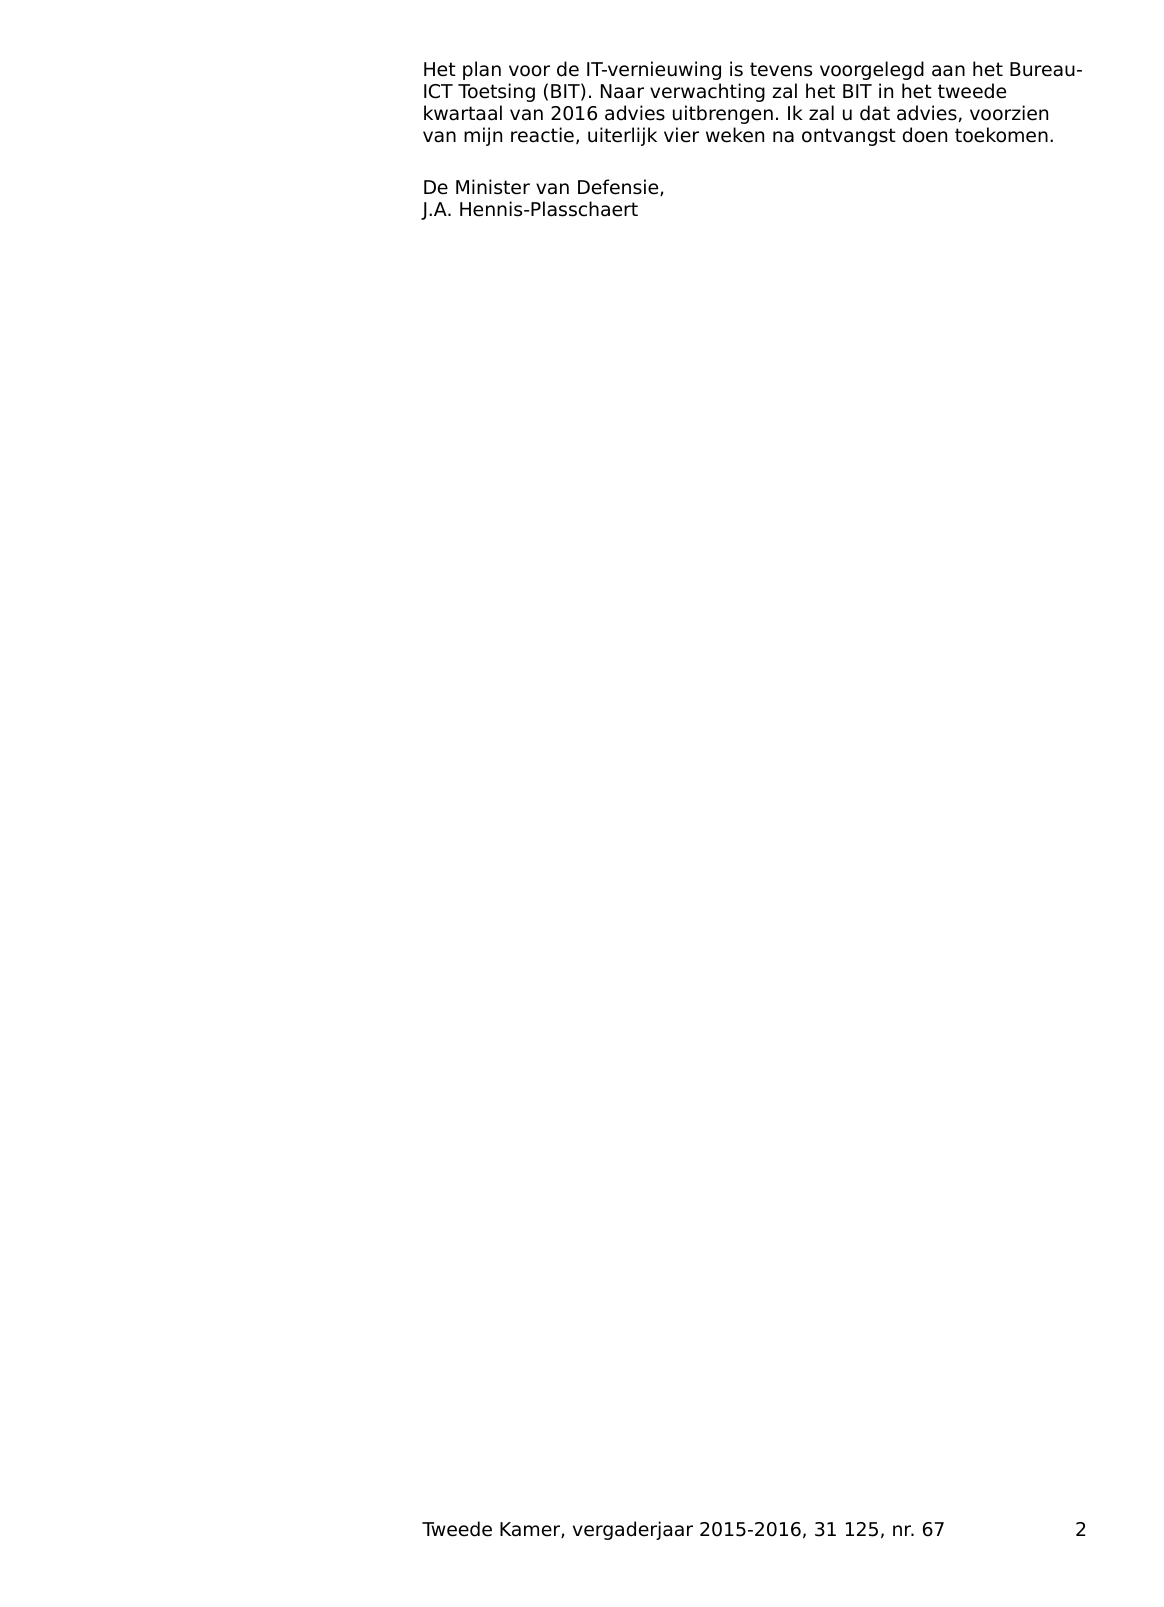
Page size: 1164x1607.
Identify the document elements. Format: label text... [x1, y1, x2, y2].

text Het plan voor de IT-vernieuwing is tevens voorgelegd aan het Bureau-ICT Toetsing (BIT). Naar verwachting zal het BIT in het tweede kwartaal van 2016 advies uitbrengen. Ik zal u dat advies, voorzien van mijn reactie, uiterlijk vier weken na ontvangst doen toekomen. [422, 59, 1087, 147]
text De Minister van Defensie, J.A. Hennis-Plasschaert [422, 177, 1087, 221]
